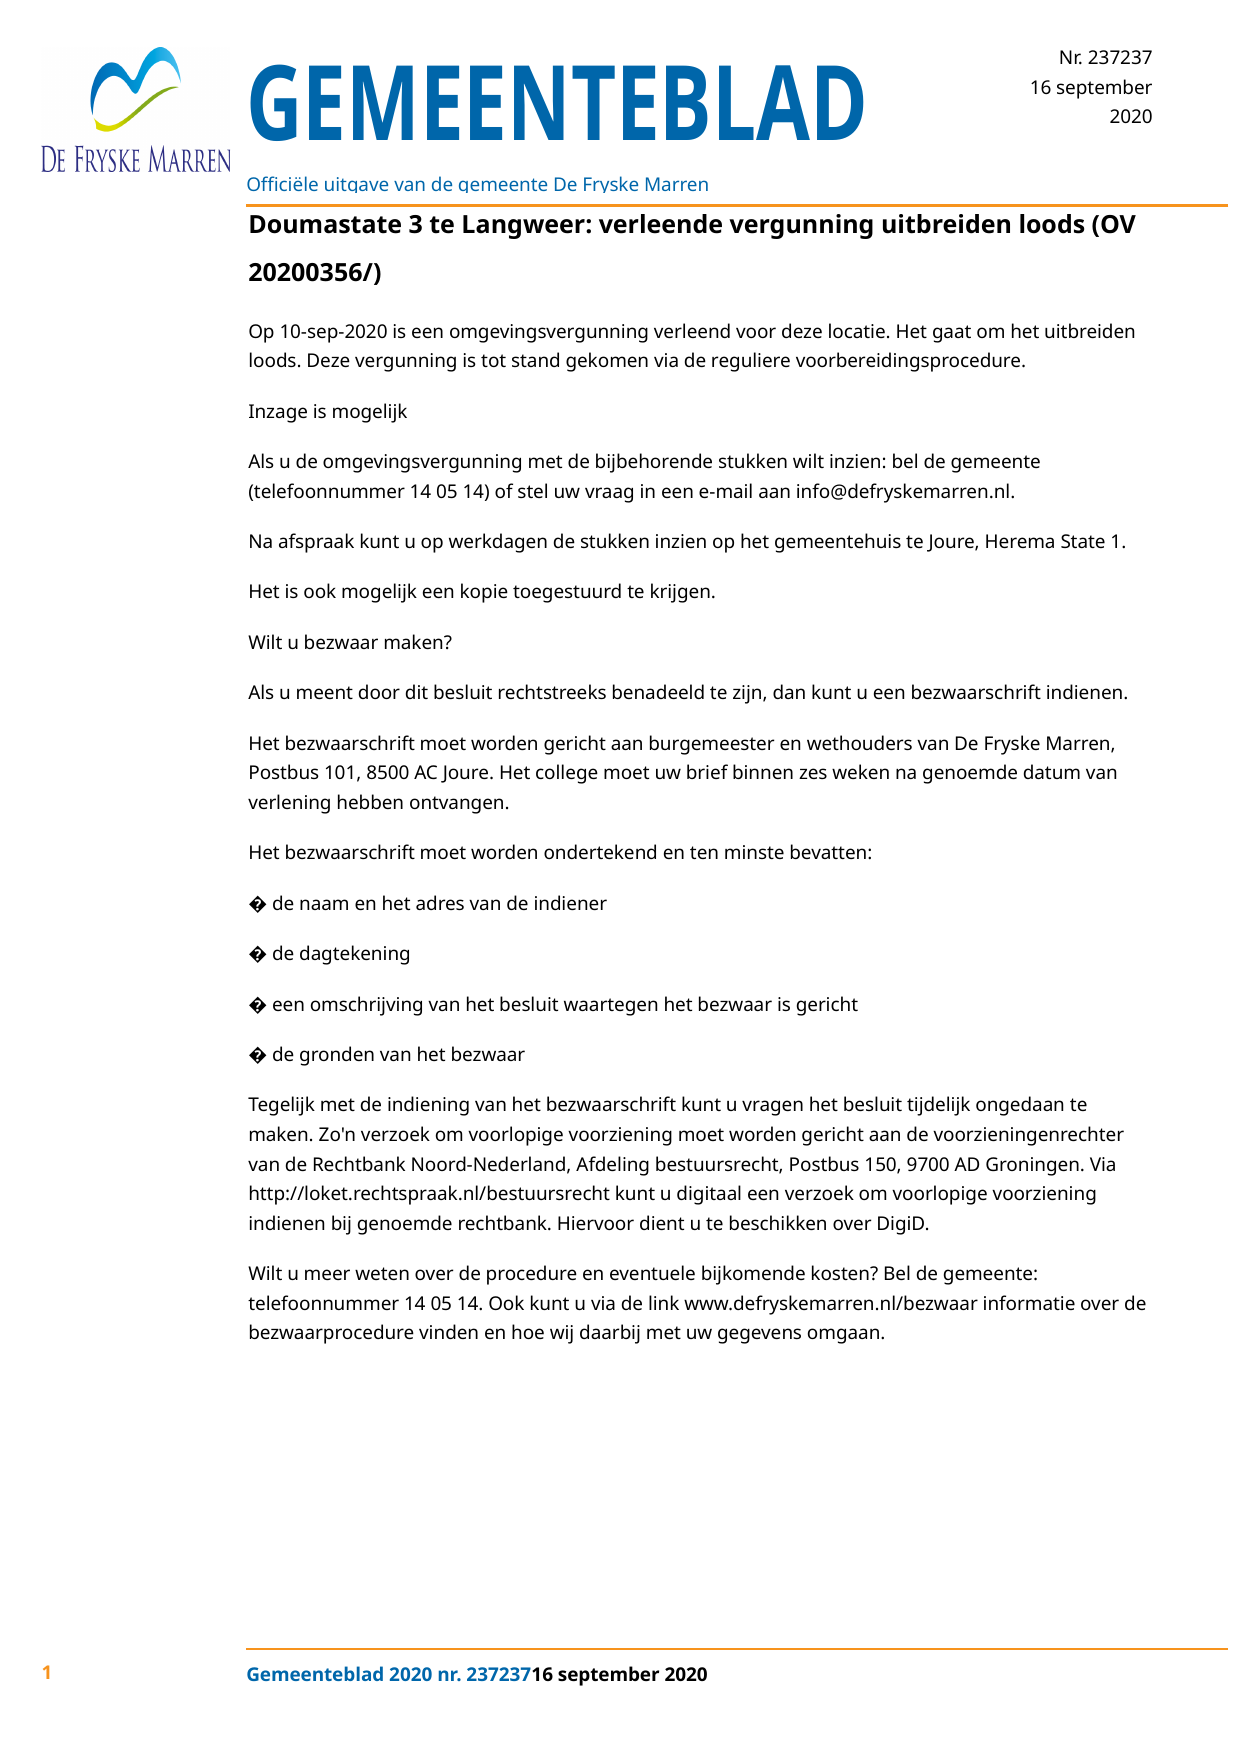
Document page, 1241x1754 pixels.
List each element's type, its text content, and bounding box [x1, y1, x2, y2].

text Doumastate 3 te Langweer: verleende vergunning uitbreiden loods (OV 20200356/) [248, 207, 1152, 288]
text Na afspraak kunt u op werkdagen de stukken inzien op het gemeentehuis te Joure, Herema State 1. [248, 528, 1152, 554]
text � de dagtekening [248, 940, 1152, 966]
text Het is ook mogelijk een kopie toegestuurd te krijgen. [248, 579, 1152, 604]
text � de naam en het adres van de indiener [248, 890, 1152, 916]
text Inzage is mogelijk [248, 398, 1152, 424]
text Tegelijk met de indiening van het bezwaarschrift kunt u vragen het besluit tijdelijk ongedaan te maken. Zo'n verzoek om voorlopige voorziening moet worden gericht aan de voorzieningenrechter van de Rechtbank Noord-Nederland, Afdeling bestuursrecht, Postbus 150, 9700 AD Groningen. Via http://loket.rechtspraak.nl/bestuursrecht kunt u digitaal een verzoek om voorlopige voorziening indienen bij genoemde rechtbank. Hiervoor dient u te beschikken over DigiD. [248, 1092, 1152, 1236]
text Als u de omgevingsvergunning met de bijbehorende stukken wilt inzien: bel de gemeente (telefoonnummer 14 05 14) of stel uw vraag in een e-mail aan info@defryskemarren.nl. [248, 448, 1152, 504]
text Als u meent door dit besluit rechtstreeks benadeeld te zijn, dan kunt u een bezwaarschrift indienen. [248, 679, 1152, 705]
text Wilt u bezwaar maken? [248, 629, 1152, 655]
text Op 10-sep-2020 is een omgevingsvergunning verleend voor deze locatie. Het gaat om het uitbreiden loods. Deze vergunning is tot stand gekomen via de reguliere voorbereidingsprocedure. [248, 318, 1152, 373]
picture [41, 47, 231, 172]
text Het bezwaarschrift moet worden gericht aan burgemeester en wethouders van De Fryske Marren, Postbus 101, 8500 AC Joure. Het college moet uw brief binnen zes weken na genoemde datum van verlening hebben ontvangen. [248, 730, 1152, 815]
text � een omschrijving van het besluit waartegen het bezwaar is gericht [248, 991, 1152, 1017]
text Het bezwaarschrift moet worden ondertekend en ten minste bevatten: [248, 839, 1152, 865]
text Wilt u meer weten over de procedure en eventuele bijkomende kosten? Bel de gemeente: telefoonnummer 14 05 14. Ook kunt u via de link www.defryskemarren.nl/bezwaar informatie over de bezwaarprocedure vinden en hoe wij daarbij met uw gegevens omgaan. [248, 1260, 1152, 1345]
text � de gronden van het bezwaar [248, 1041, 1152, 1067]
